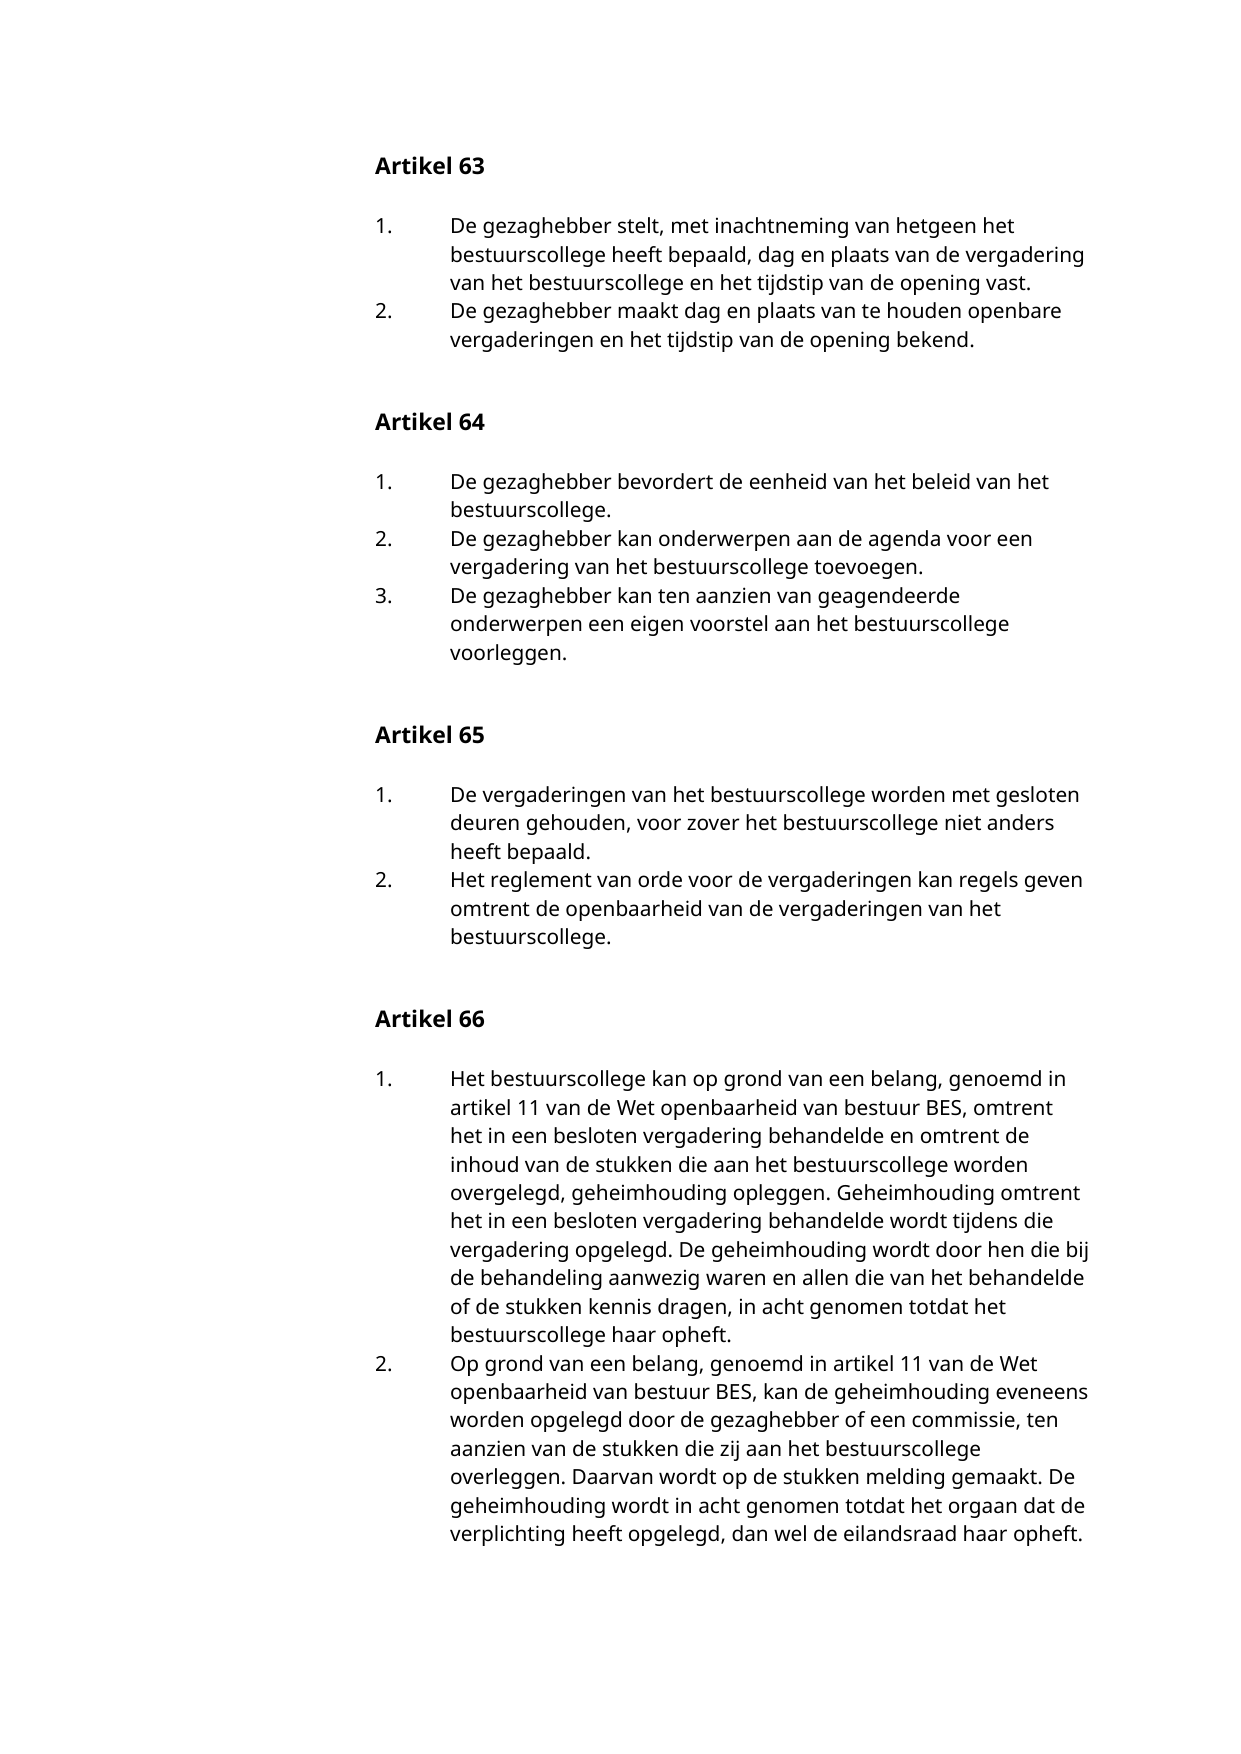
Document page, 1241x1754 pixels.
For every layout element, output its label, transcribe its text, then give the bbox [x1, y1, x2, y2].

subtitle Artikel 63 [375, 150, 1090, 181]
list De gezaghebber kan onderwerpen aan de agenda voor een vergadering van het bestuurscollege toevoegen. [375, 524, 1090, 581]
list De gezaghebber kan ten aanzien van geagendeerde onderwerpen een eigen voorstel aan het bestuurscollege voorleggen. [375, 581, 1090, 666]
subtitle Artikel 65 [375, 719, 1090, 750]
subtitle Artikel 64 [375, 406, 1090, 437]
list Het bestuurscollege kan op grond van een belang, genoemd in artikel 11 van de Wet openbaarheid van bestuur BES, omtrent het in een besloten vergadering behandelde en omtrent de inhoud van de stukken die aan het bestuurscollege worden overgelegd, geheimhouding opleggen. Geheimhouding omtrent het in een besloten vergadering behandelde wordt tijdens die vergadering opgelegd. De geheimhouding wordt door hen die bij de behandeling aanwezig waren en allen die van het behandelde of de stukken kennis dragen, in acht genomen totdat het bestuurscollege haar opheft. [375, 1064, 1090, 1349]
list Op grond van een belang, genoemd in artikel 11 van de Wet openbaarheid van bestuur BES, kan de geheimhouding eveneens worden opgelegd door de gezaghebber of een commissie, ten aanzien van de stukken die zij aan het bestuurscollege overleggen. Daarvan wordt op de stukken melding gemaakt. De geheimhouding wordt in acht genomen totdat het orgaan dat de verplichting heeft opgelegd, dan wel de eilandsraad haar opheft. [375, 1349, 1090, 1548]
list De vergaderingen van het bestuurscollege worden met gesloten deuren gehouden, voor zover het bestuurscollege niet anders heeft bepaald. [375, 780, 1090, 865]
subtitle Artikel 66 [375, 1003, 1090, 1034]
list Het reglement van orde voor de vergaderingen kan regels geven omtrent de openbaarheid van de vergaderingen van het bestuurscollege. [375, 865, 1090, 951]
list De gezaghebber bevordert de eenheid van het beleid van het bestuurscollege. [375, 467, 1090, 524]
list De gezaghebber stelt, met inachtneming van hetgeen het bestuurscollege heeft bepaald, dag en plaats van de vergadering van het bestuurscollege en het tijdstip van de opening vast. [375, 211, 1090, 297]
list De gezaghebber maakt dag en plaats van te houden openbare vergaderingen en het tijdstip van de opening bekend. [375, 297, 1090, 353]
